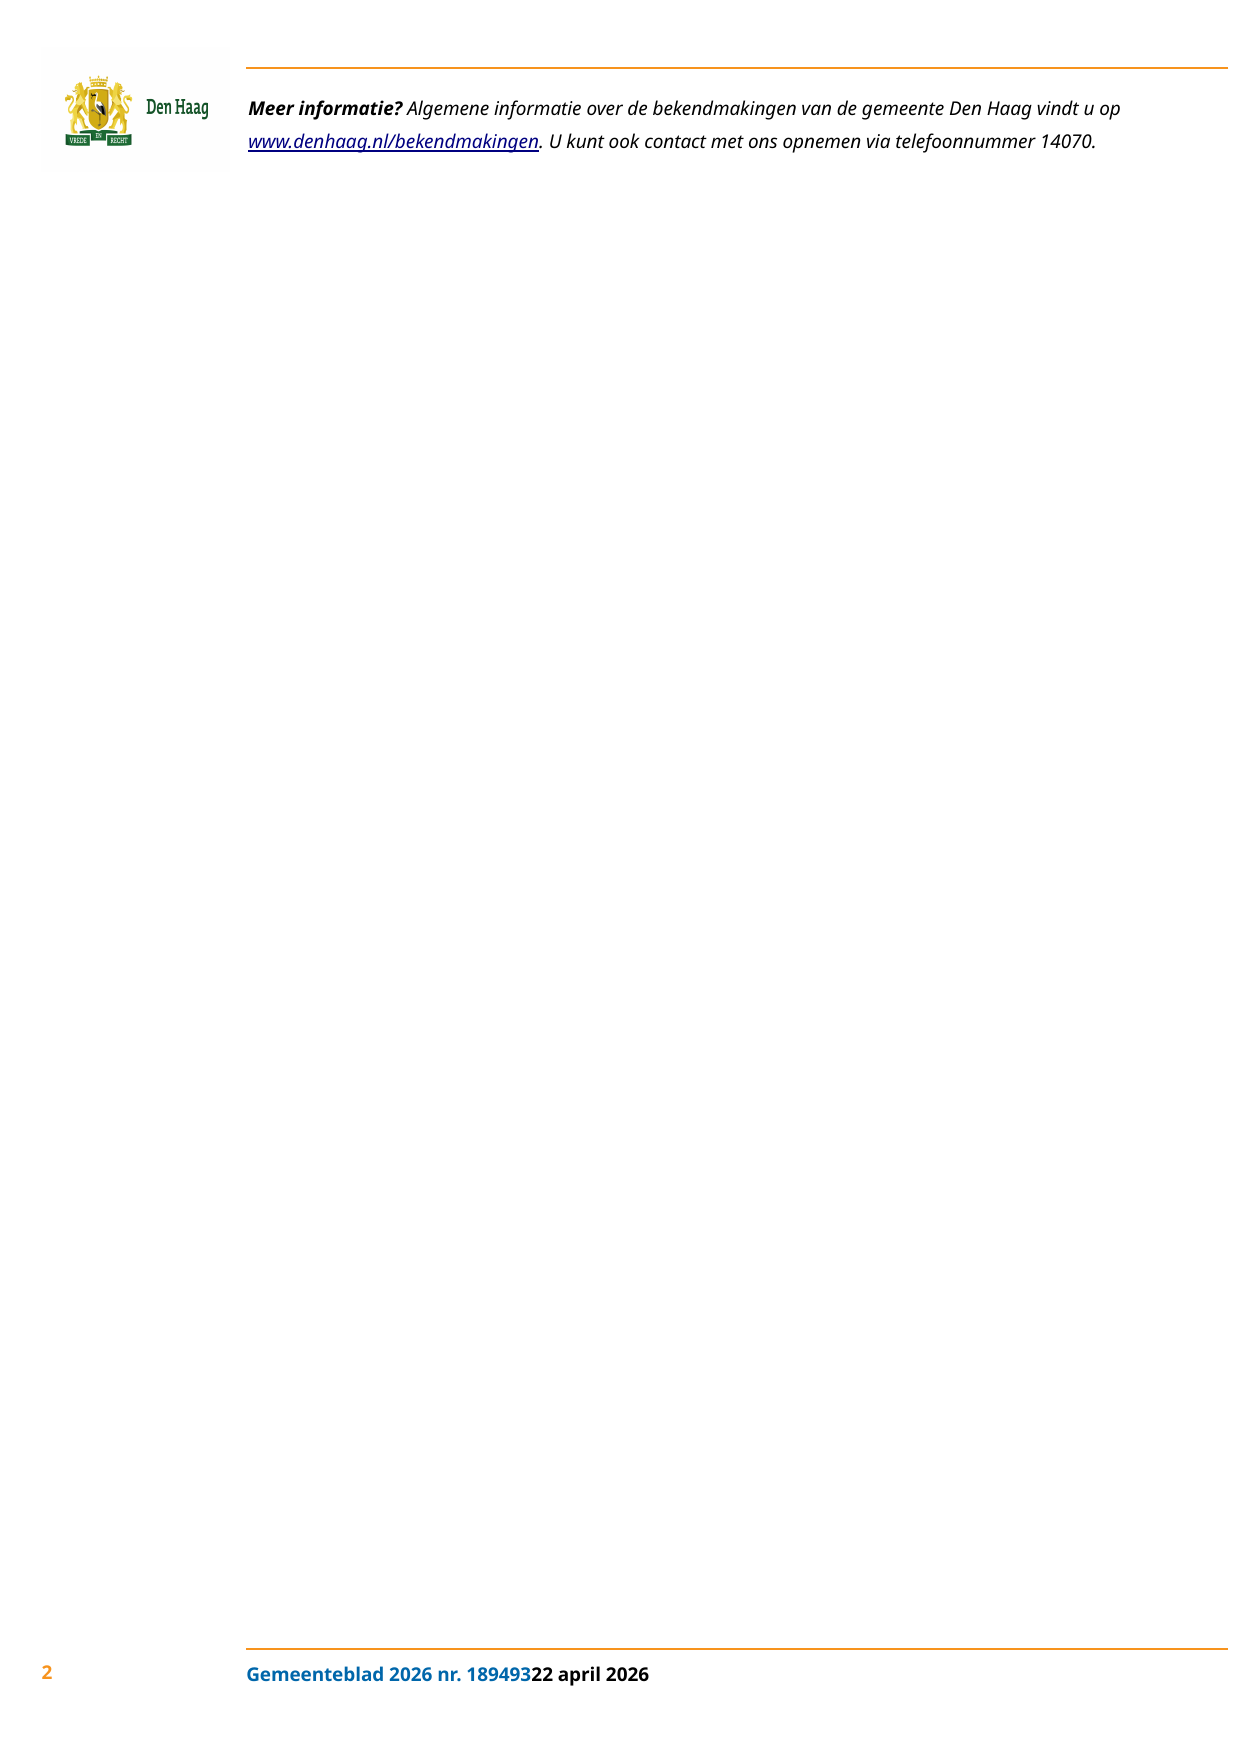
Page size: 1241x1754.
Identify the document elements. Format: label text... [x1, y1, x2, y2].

picture [41, 47, 231, 172]
text Meer informatie? Algemene informatie over de bekendmakingen van de gemeente Den Haag vindt u op www.denhaag.nl/bekendmakingen. U kunt ook contact met ons opnemen via telefoonnummer 14070. [248, 95, 1152, 154]
